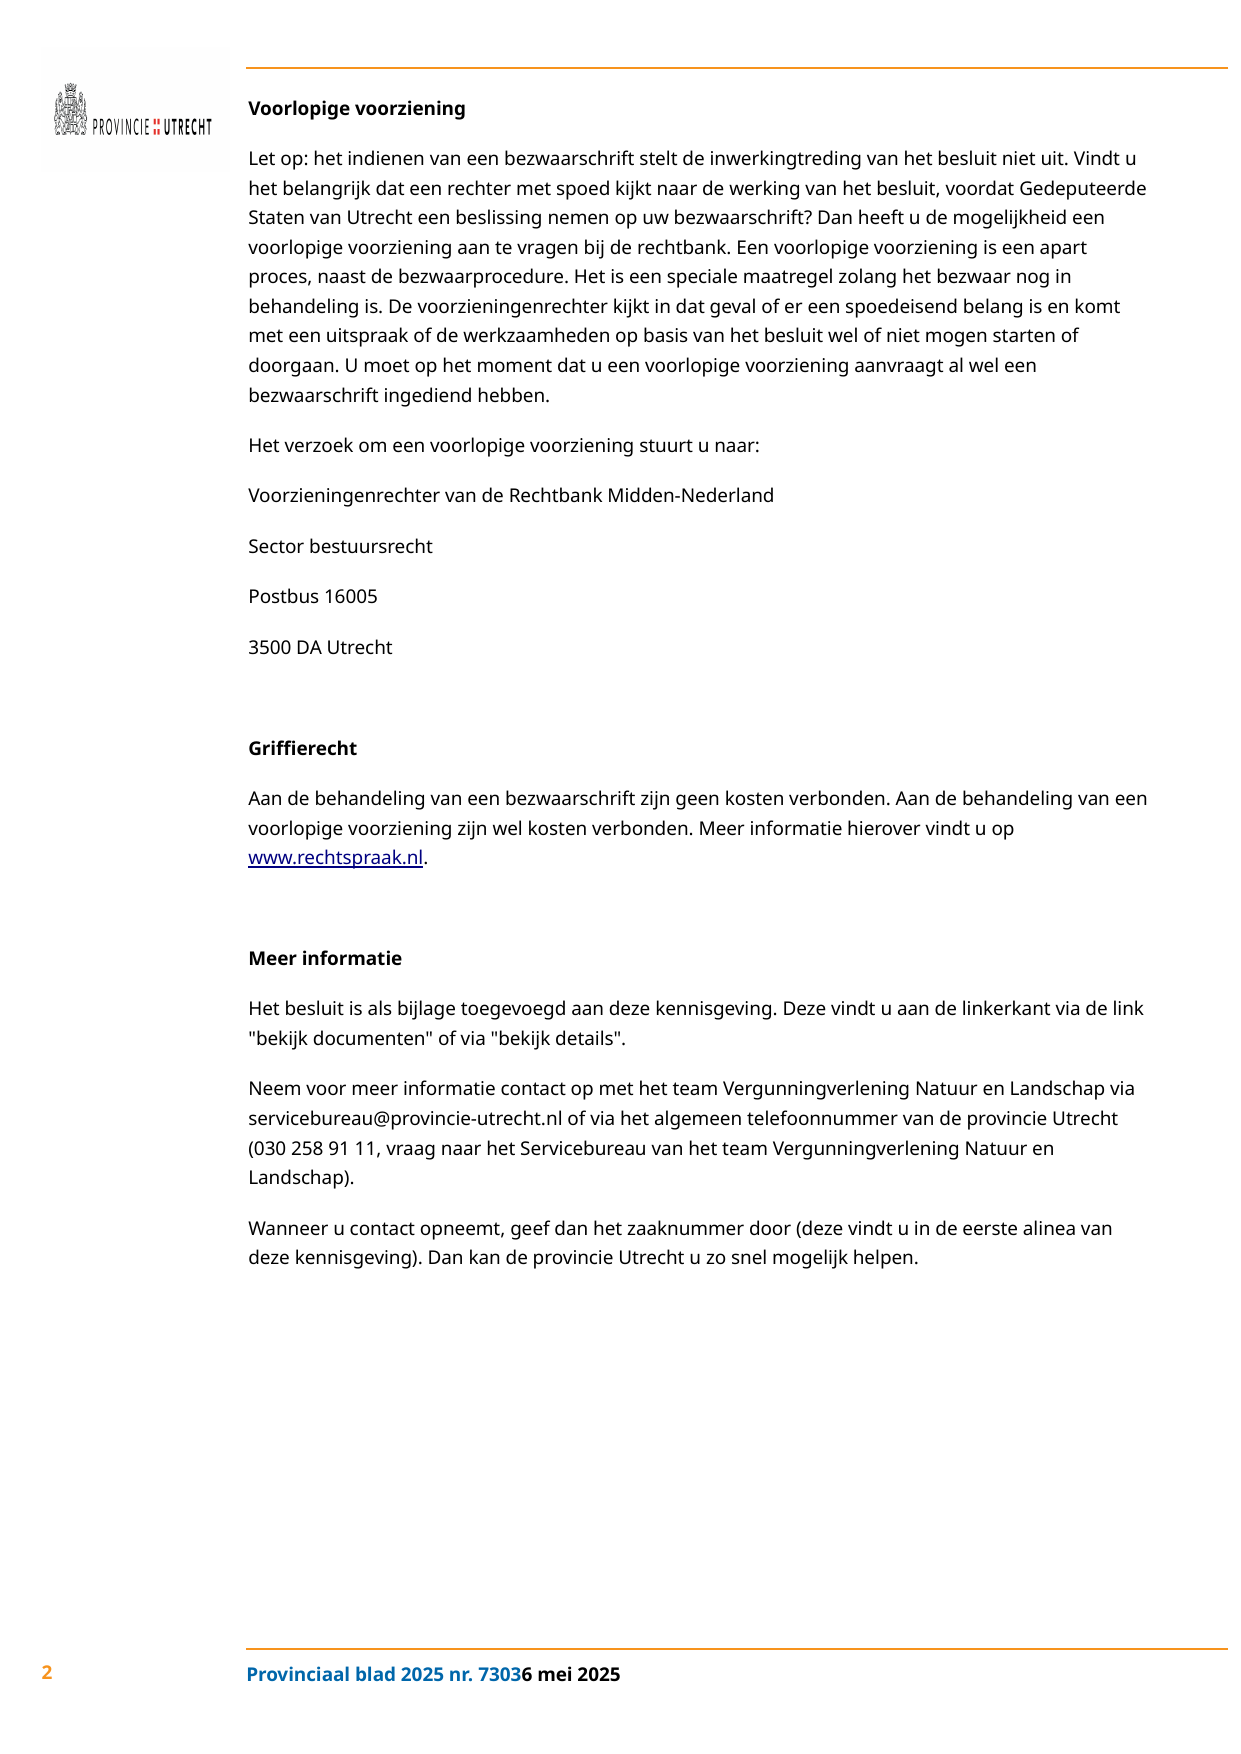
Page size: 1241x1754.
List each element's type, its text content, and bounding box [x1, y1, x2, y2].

text Meer informatie [248, 945, 1152, 971]
text 3500 DA Utrecht [248, 634, 1152, 660]
text Sector bestuursrecht [248, 533, 1152, 559]
text Voorlopige voorziening [248, 95, 1152, 121]
text Griffierecht [248, 735, 1152, 761]
text Neem voor meer informatie contact op met het team Vergunningverlening Natuur en Landschap via servicebureau@provincie-utrecht.nl of via het algemeen telefoonnummer van de provincie Utrecht (030 258 91 11, vraag naar het Servicebureau van het team Vergunningverlening Natuur en Landschap). [248, 1076, 1152, 1190]
text Aan de behandeling van een bezwaarschrift zijn geen kosten verbonden. Aan de behandeling van een voorlopige voorziening zijn wel kosten verbonden. Meer informatie hierover vindt u op www.rechtspraak.nl. [248, 785, 1152, 870]
text Het besluit is als bijlage toegevoegd aan deze kennisgeving. Deze vindt u aan de linkerkant via de link "bekijk documenten" of via "bekijk details". [248, 996, 1152, 1051]
text Voorzieningenrechter van de Rechtbank Midden-Nederland [248, 483, 1152, 508]
text Postbus 16005 [248, 583, 1152, 609]
text Let op: het indienen van een bezwaarschrift stelt de inwerkingtreding van het besluit niet uit. Vindt u het belangrijk dat een rechter met spoed kijkt naar de werking van het besluit, voordat Gedeputeerde Staten van Utrecht een beslissing nemen op uw bezwaarschrift? Dan heeft u de mogelijkheid een voorlopige voorziening aan te vragen bij de rechtbank. Een voorlopige voorziening is een apart proces, naast de bezwaarprocedure. Het is een speciale maatregel zolang het bezwaar nog in behandeling is. De voorzieningenrechter kijkt in dat geval of er een spoedeisend belang is en komt met een uitspraak of de werkzaamheden op basis van het besluit wel of niet mogen starten of doorgaan. U moet op het moment dat u een voorlopige voorziening aanvraagt al wel een bezwaarschrift ingediend hebben. [248, 145, 1152, 408]
picture [41, 47, 231, 172]
text Het verzoek om een voorlopige voorziening stuurt u naar: [248, 432, 1152, 458]
text Wanneer u contact opneemt, geef dan het zaaknummer door (deze vindt u in de eerste alinea van deze kennisgeving). Dan kan de provincie Utrecht u zo snel mogelijk helpen. [248, 1215, 1152, 1270]
